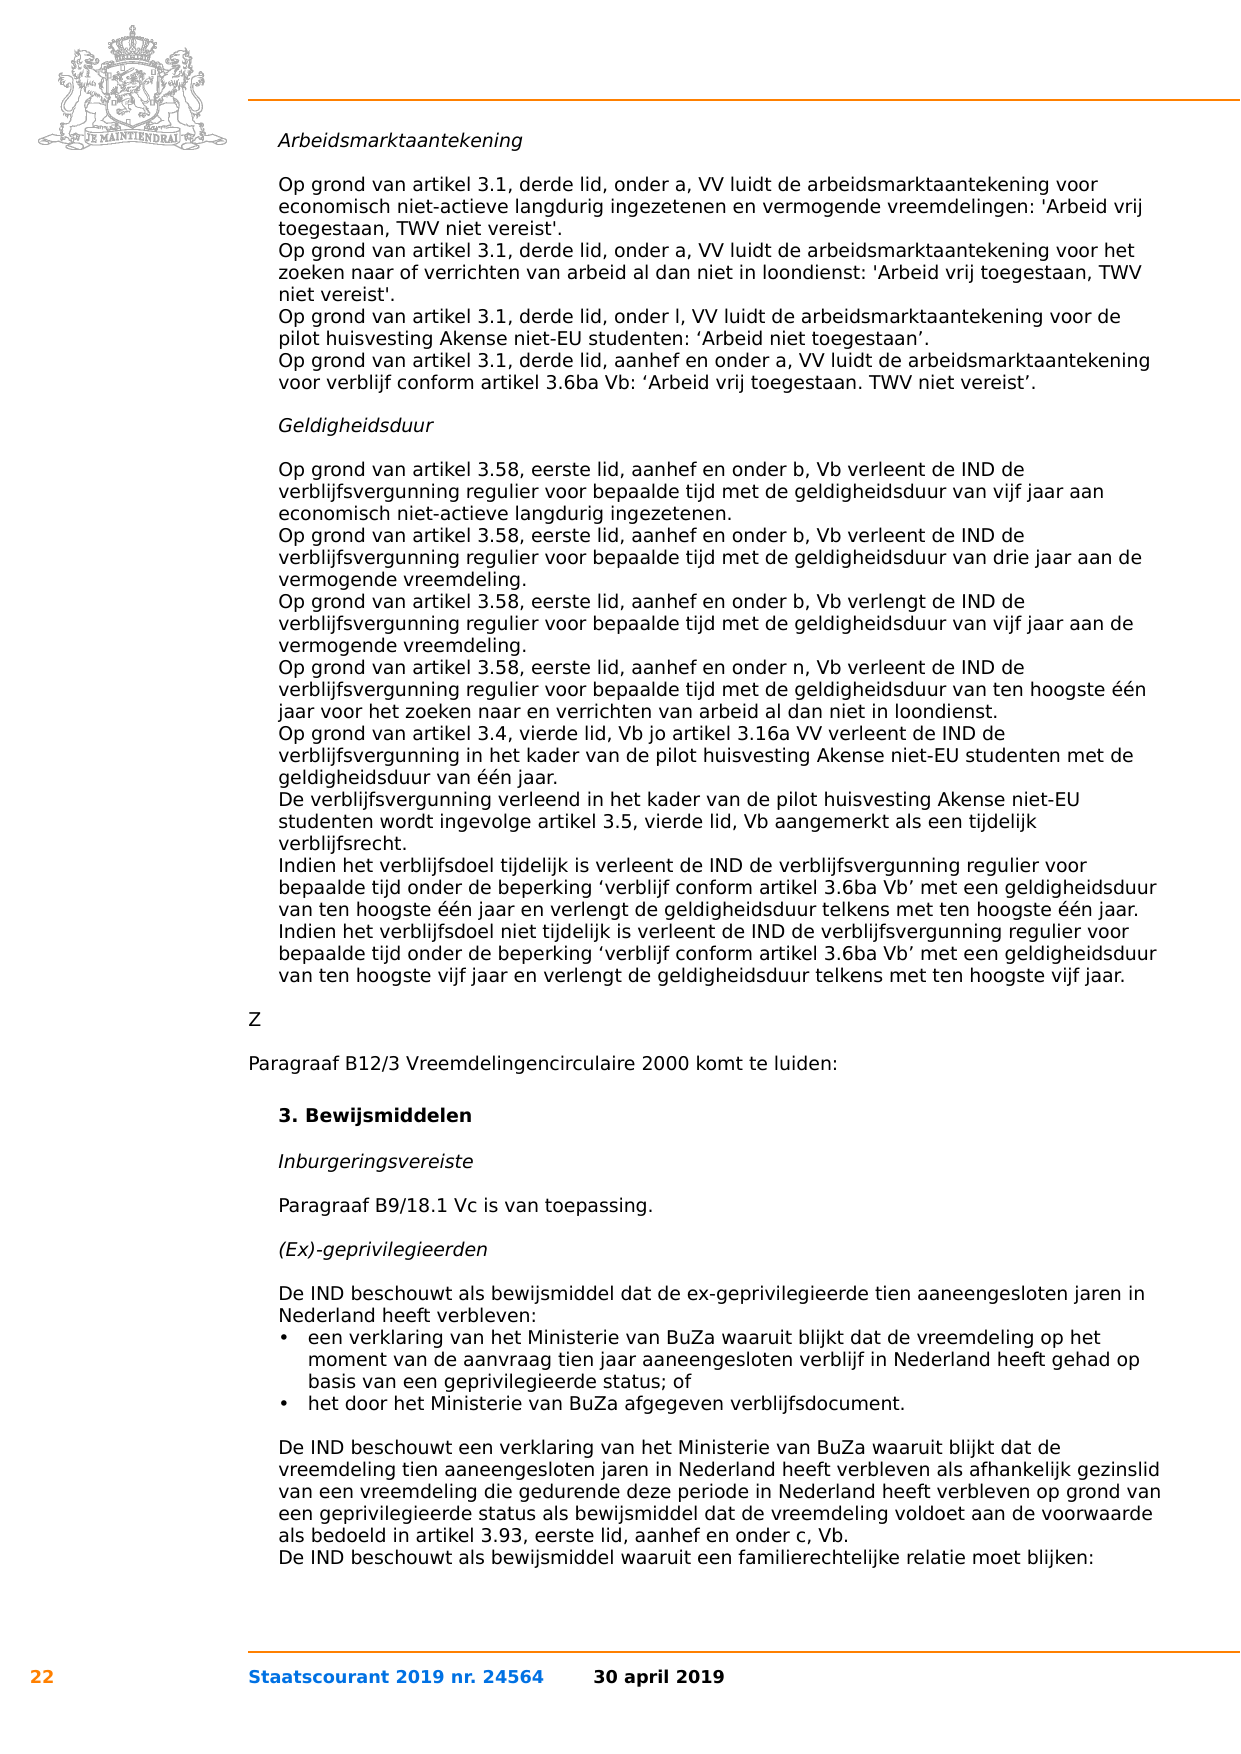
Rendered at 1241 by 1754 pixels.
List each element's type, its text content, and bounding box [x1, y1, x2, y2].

text Z [248, 1009, 1163, 1031]
text Op grond van artikel 3.1, derde lid, onder a, VV luidt de arbeidsmarktaantekening voor het zoeken naar of verrichten van arbeid al dan niet in loondienst: 'Arbeid vrij toegestaan, TWV niet vereist'. [278, 240, 1163, 306]
subtitle Arbeidsmarktaantekening [278, 130, 1163, 152]
text Op grond van artikel 3.4, vierde lid, Vb jo artikel 3.16a VV verleent de IND de verblijfsvergunning in het kader van de pilot huisvesting Akense niet-EU studenten met de geldigheidsduur van één jaar. [278, 723, 1163, 789]
text Op grond van artikel 3.1, derde lid, aanhef en onder a, VV luidt de arbeidsmarktaantekening voor verblijf conform artikel 3.6ba Vb: ‘Arbeid vrij toegestaan. TWV niet vereist’. [278, 349, 1163, 393]
text • een verklaring van het Ministerie van BuZa waaruit blijkt dat de vreemdeling op het moment van de aanvraag tien jaar aaneengesloten verblijf in Nederland heeft gehad op basis van een geprivilegieerde status; of [278, 1327, 1163, 1393]
subtitle Geldigheidsduur [278, 415, 1163, 437]
text Indien het verblijfsdoel niet tijdelijk is verleent de IND de verblijfsvergunning regulier voor bepaalde tijd onder de beperking ‘verblijf conform artikel 3.6ba Vb’ met een geldigheidsduur van ten hoogste vijf jaar en verlengt de geldigheidsduur telkens met ten hoogste vijf jaar. [278, 921, 1163, 987]
text Op grond van artikel 3.58, eerste lid, aanhef en onder n, Vb verleent de IND de verblijfsvergunning regulier voor bepaalde tijd met de geldigheidsduur van ten hoogste één jaar voor het zoeken naar en verrichten van arbeid al dan niet in loondienst. [278, 657, 1163, 723]
subtitle 3. Bewijsmiddelen [278, 1104, 1163, 1126]
subtitle Inburgeringsvereiste [278, 1151, 1163, 1173]
text De IND beschouwt als bewijsmiddel dat de ex-geprivilegieerde tien aaneengesloten jaren in Nederland heeft verbleven: [278, 1283, 1163, 1327]
picture [38, 25, 227, 150]
text Indien het verblijfsdoel tijdelijk is verleent de IND de verblijfsvergunning regulier voor bepaalde tijd onder de beperking ‘verblijf conform artikel 3.6ba Vb’ met een geldigheidsduur van ten hoogste één jaar en verlengt de geldigheidsduur telkens met ten hoogste één jaar. [278, 855, 1163, 921]
text De verblijfsvergunning verleend in het kader van de pilot huisvesting Akense niet-EU studenten wordt ingevolge artikel 3.5, vierde lid, Vb aangemerkt als een tijdelijk verblijfsrecht. [278, 789, 1163, 855]
text Paragraaf B12/3 Vreemdelingencirculaire 2000 komt te luiden: [248, 1052, 1163, 1074]
text Op grond van artikel 3.1, derde lid, onder l, VV luidt de arbeidsmarktaantekening voor de pilot huisvesting Akense niet-EU studenten: ‘Arbeid niet toegestaan’. [278, 306, 1163, 349]
text Op grond van artikel 3.1, derde lid, onder a, VV luidt de arbeidsmarktaantekening voor economisch niet-actieve langdurig ingezetenen en vermogende vreemdelingen: 'Arbeid vrij toegestaan, TWV niet vereist'. [278, 174, 1163, 240]
text • het door het Ministerie van BuZa afgegeven verblijfsdocument. [278, 1393, 1163, 1415]
text De IND beschouwt een verklaring van het Ministerie van BuZa waaruit blijkt dat de vreemdeling tien aaneengesloten jaren in Nederland heeft verbleven als afhankelijk gezinslid van een vreemdeling die gedurende deze periode in Nederland heeft verbleven op grond van een geprivilegieerde status als bewijsmiddel dat de vreemdeling voldoet aan de voorwaarde als bedoeld in artikel 3.93, eerste lid, aanhef en onder c, Vb. [278, 1437, 1163, 1547]
text Op grond van artikel 3.58, eerste lid, aanhef en onder b, Vb verlengt de IND de verblijfsvergunning regulier voor bepaalde tijd met de geldigheidsduur van vijf jaar aan de vermogende vreemdeling. [278, 591, 1163, 657]
text Paragraaf B9/18.1 Vc is van toepassing. [278, 1195, 1163, 1217]
text De IND beschouwt als bewijsmiddel waaruit een familierechtelijke relatie moet blijken: [278, 1547, 1163, 1569]
text Op grond van artikel 3.58, eerste lid, aanhef en onder b, Vb verleent de IND de verblijfsvergunning regulier voor bepaalde tijd met de geldigheidsduur van vijf jaar aan economisch niet-actieve langdurig ingezetenen. [278, 459, 1163, 525]
subtitle (Ex)-geprivilegieerden [278, 1239, 1163, 1261]
text Op grond van artikel 3.58, eerste lid, aanhef en onder b, Vb verleent de IND de verblijfsvergunning regulier voor bepaalde tijd met de geldigheidsduur van drie jaar aan de vermogende vreemdeling. [278, 525, 1163, 591]
